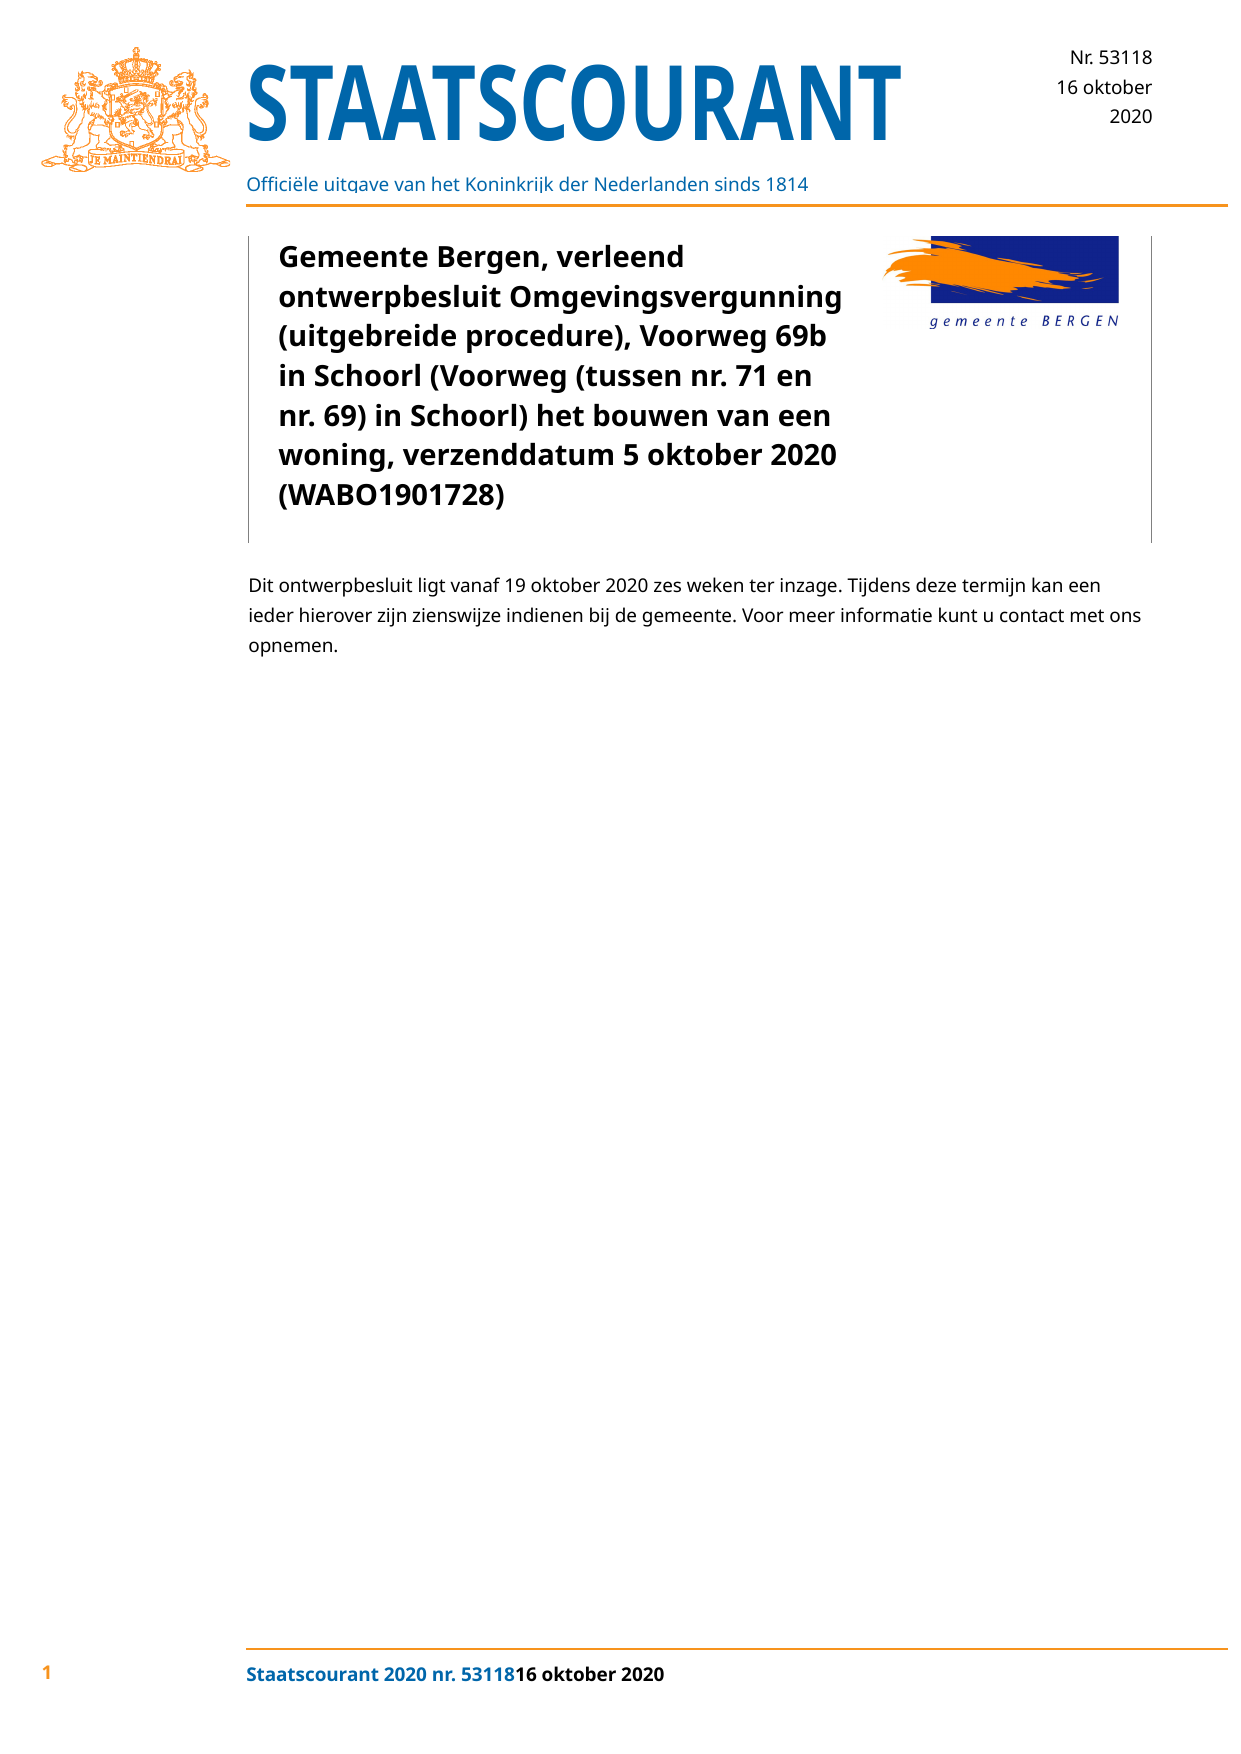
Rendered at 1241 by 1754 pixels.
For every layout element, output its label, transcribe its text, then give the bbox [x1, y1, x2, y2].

table_header Gemeente Bergen, verleend ontwerpbesluit Omgevingsvergunning (uitgebreide procedure), Voorweg 69b in Schoorl (Voorweg (tussen nr. 71 en nr. 69) in Schoorl) het bouwen van een woning, verzenddatum 5 oktober 2020 (WABO1901728) [249, 236, 850, 543]
picture [41, 47, 231, 172]
text Dit ontwerpbesluit ligt vanaf 19 oktober 2020 zes weken ter inzage. Tijdens deze termijn kan een ieder hierover zijn zienswijze indienen bij de gemeente. Voor meer informatie kunt u contact met ons opnemen. [248, 573, 1152, 658]
table_header [850, 236, 1151, 543]
picture [882, 236, 1119, 329]
